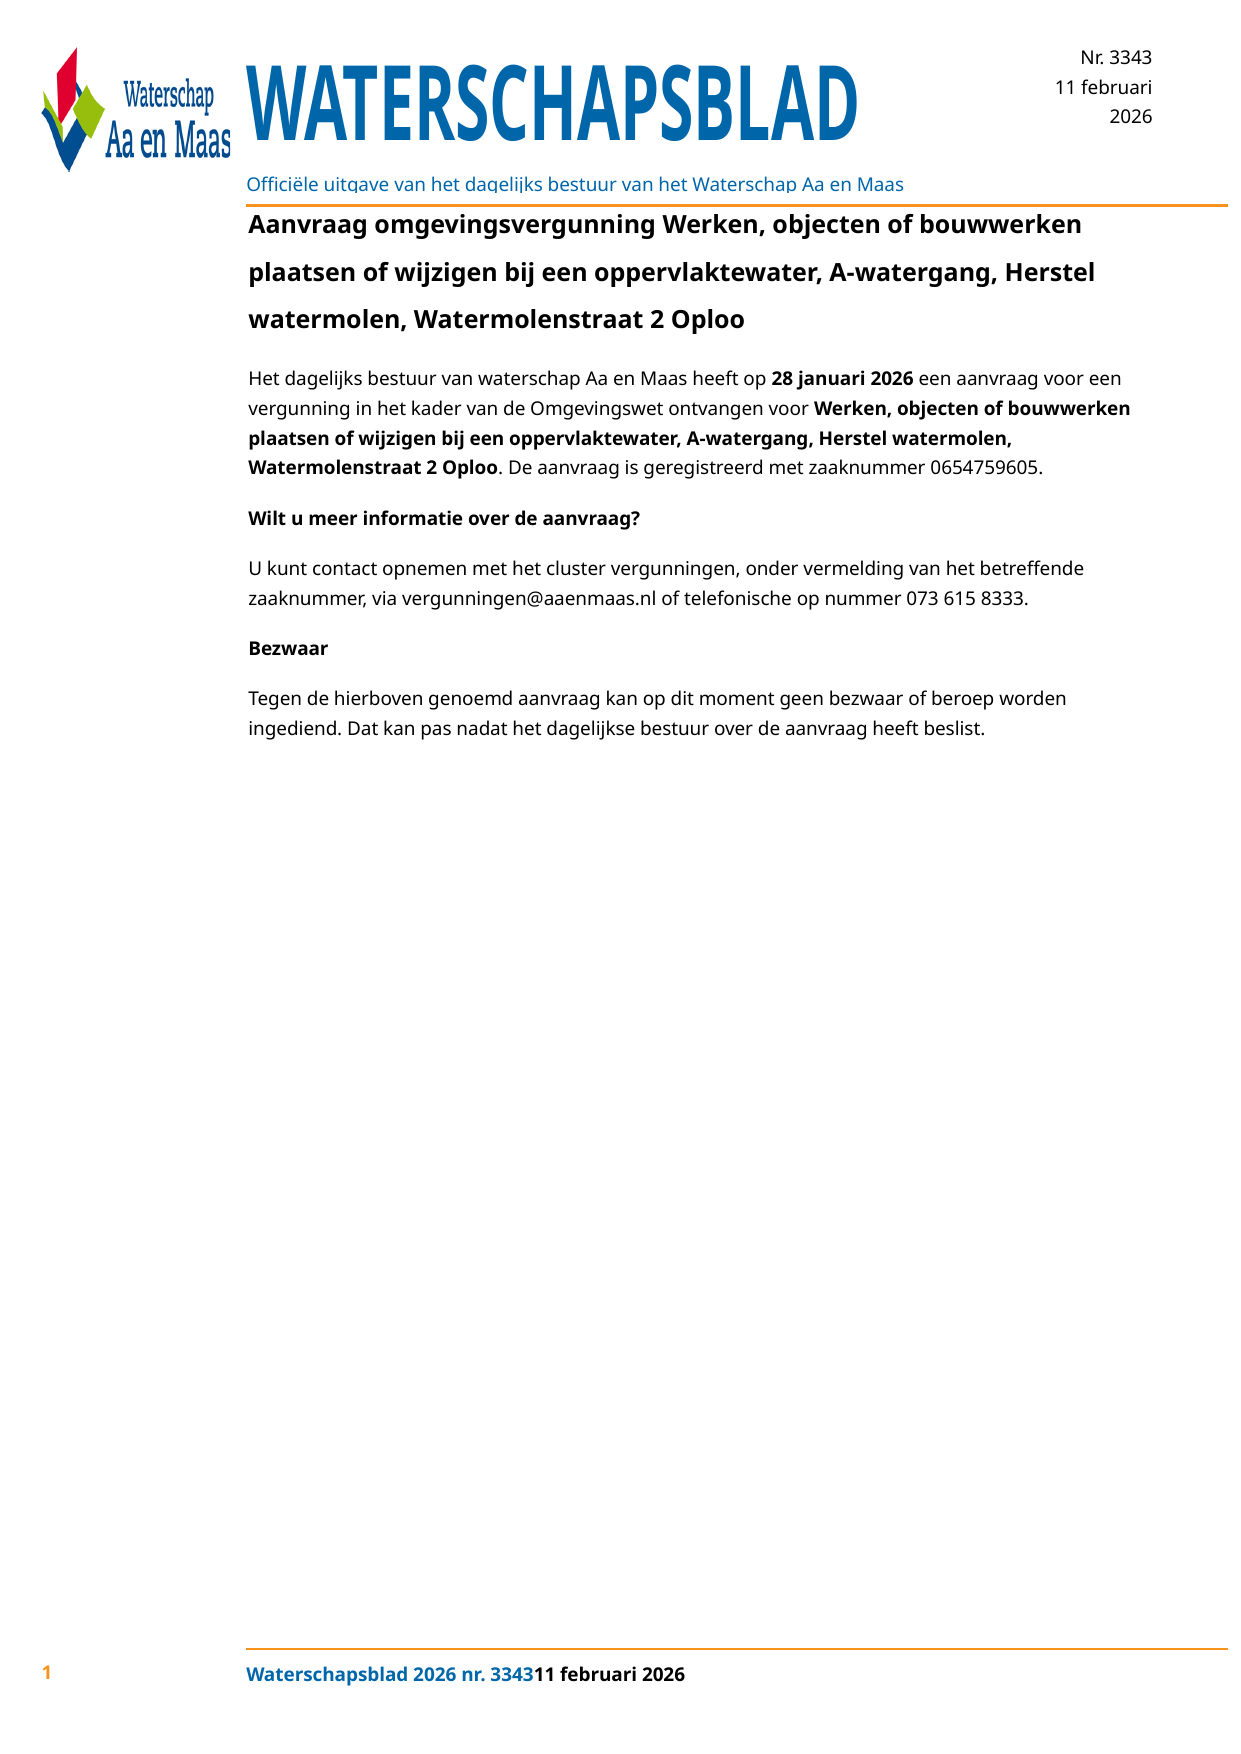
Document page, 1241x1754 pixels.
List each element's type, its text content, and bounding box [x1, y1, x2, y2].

text Aanvraag omgevingsvergunning Werken, objecten of bouwwerken plaatsen of wijzigen bij een oppervlaktewater, A-watergang, Herstel watermolen, Watermolenstraat 2 Oploo [248, 207, 1152, 336]
text Het dagelijks bestuur van waterschap Aa en Maas heeft op 28 januari 2026 een aanvraag voor een vergunning in het kader van de Omgevingswet ontvangen voor Werken, objecten of bouwwerken plaatsen of wijzigen bij een oppervlaktewater, A-watergang, Herstel watermolen, Watermolenstraat 2 Oploo. De aanvraag is geregistreerd met zaaknummer 0654759605. [248, 366, 1152, 480]
text U kunt contact opnemen met het cluster vergunningen, onder vermelding van het betreffende zaaknummer, via vergunningen@aaenmaas.nl of telefonische op nummer 073 615 8333. [248, 555, 1152, 610]
text Bezwaar [248, 635, 1152, 661]
text Tegen de hierboven genoemd aanvraag kan op dit moment geen bezwaar of beroep worden ingediend. Dat kan pas nadat het dagelijkse bestuur over de aanvraag heeft beslist. [248, 686, 1152, 741]
picture [41, 47, 231, 172]
text Wilt u meer informatie over de aanvraag? [248, 505, 1152, 530]
